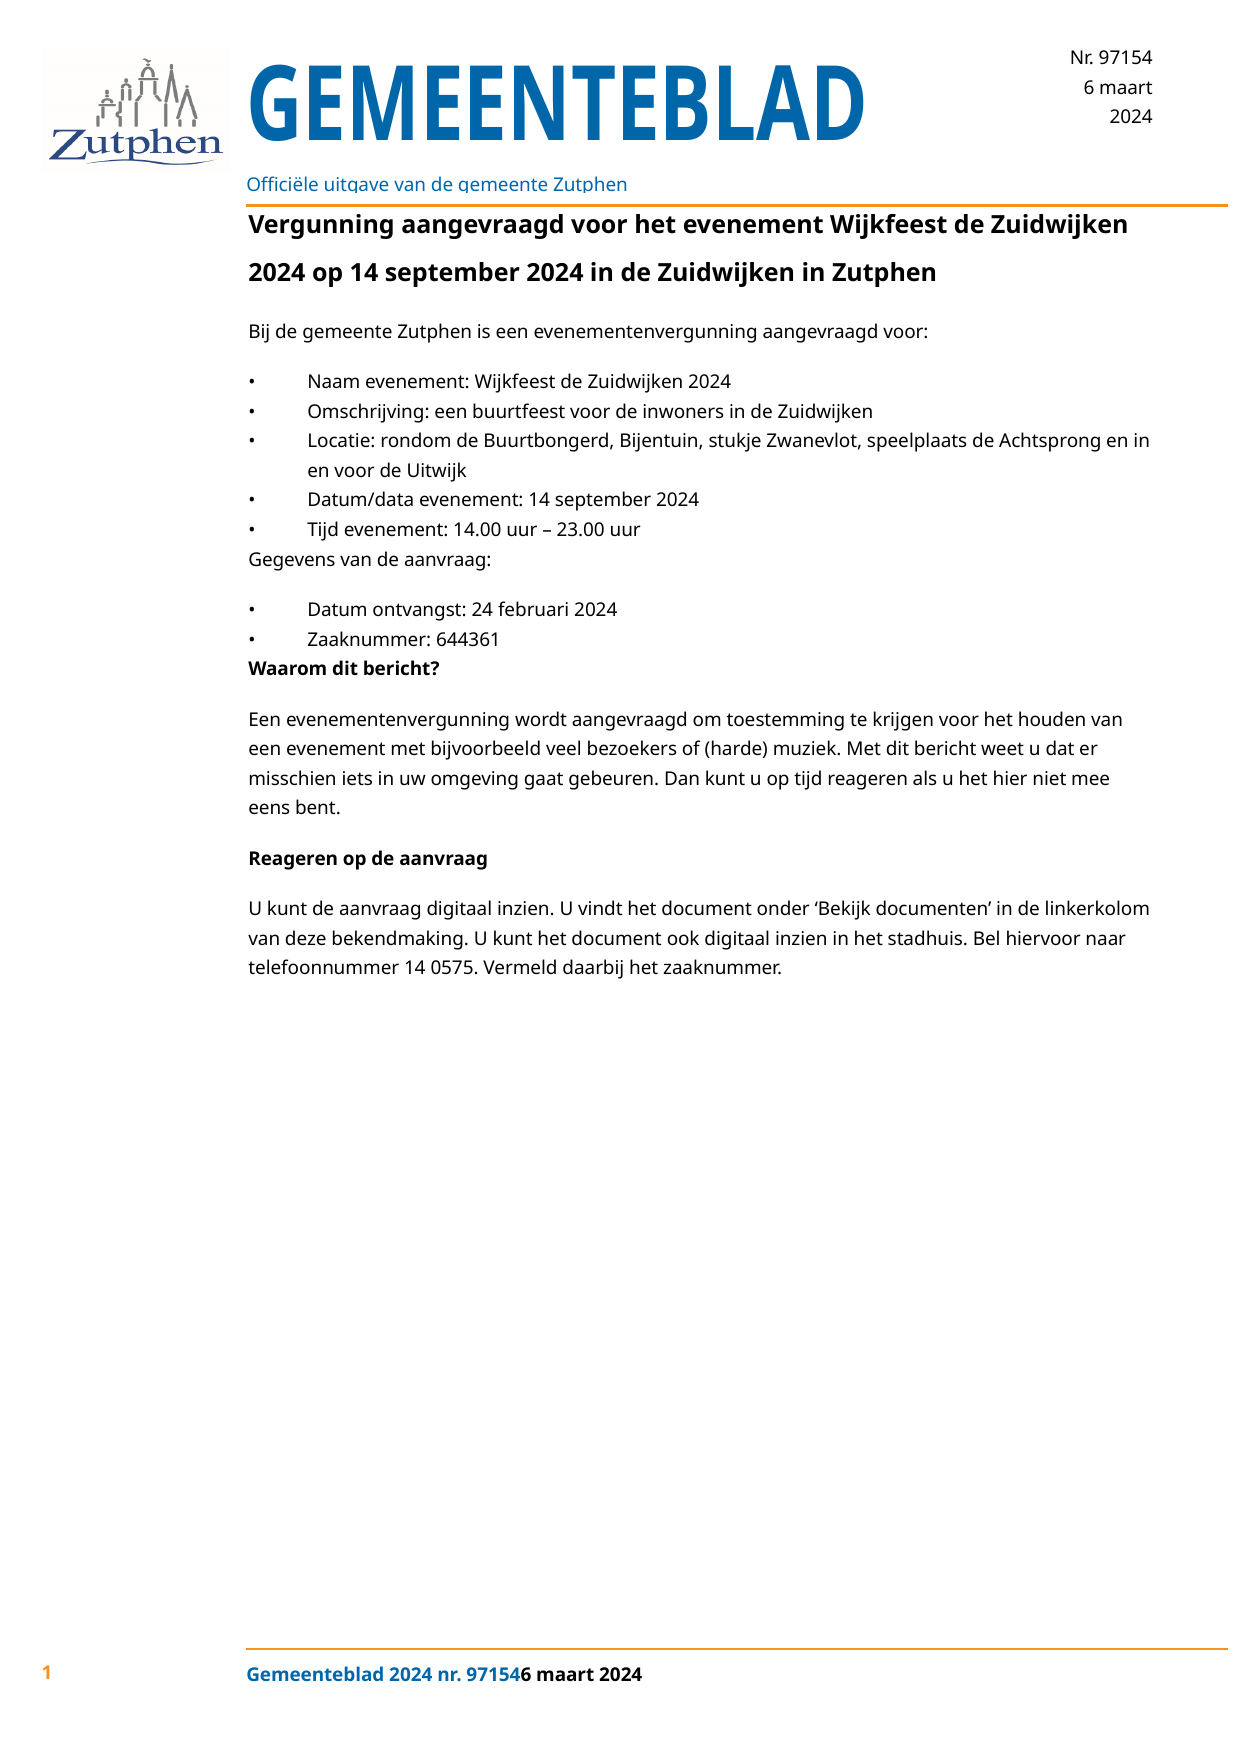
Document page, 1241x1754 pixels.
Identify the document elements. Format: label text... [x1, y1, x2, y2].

text Vergunning aangevraagd voor het evenement Wijkfeest de Zuidwijken 2024 op 14 september 2024 in de Zuidwijken in Zutphen [248, 207, 1152, 288]
list Datum/data evenement: 14 september 2024 [248, 487, 1152, 512]
picture [41, 47, 231, 172]
list Datum ontvangst: 24 februari 2024 [248, 596, 1152, 622]
list Tijd evenement: 14.00 uur – 23.00 uur [248, 516, 1152, 542]
list Omschrijving: een buurtfeest voor de inwoners in de Zuidwijken [248, 398, 1152, 424]
list Zaaknummer: 644361 [248, 626, 1152, 652]
list Naam evenement: Wijkfeest de Zuidwijken 2024 [248, 368, 1152, 394]
text Reageren op de aanvraag [248, 845, 1152, 871]
text U kunt de aanvraag digitaal inzien. U vindt het document onder ‘Bekijk documenten’ in de linkerkolom van deze bekendmaking. U kunt het document ook digitaal inzien in het stadhuis. Bel hiervoor naar telefoonnummer 14 0575. Vermeld daarbij het zaaknummer. [248, 895, 1152, 980]
text Waarom dit bericht? [248, 655, 1152, 681]
text Een evenementenvergunning wordt aangevraagd om toestemming te krijgen voor het houden van een evenement met bijvoorbeeld veel bezoekers of (harde) muziek. Met dit bericht weet u dat er misschien iets in uw omgeving gaat gebeuren. Dan kunt u op tijd reageren als u het hier niet mee eens bent. [248, 706, 1152, 820]
text Gegevens van de aanvraag: [248, 546, 1152, 572]
text Bij de gemeente Zutphen is een evenementenvergunning aangevraagd voor: [248, 318, 1152, 344]
list Locatie: rondom de Buurtbongerd, Bijentuin, stukje Zwanevlot, speelplaats de Achtsprong en in en voor de Uitwijk [248, 427, 1152, 483]
